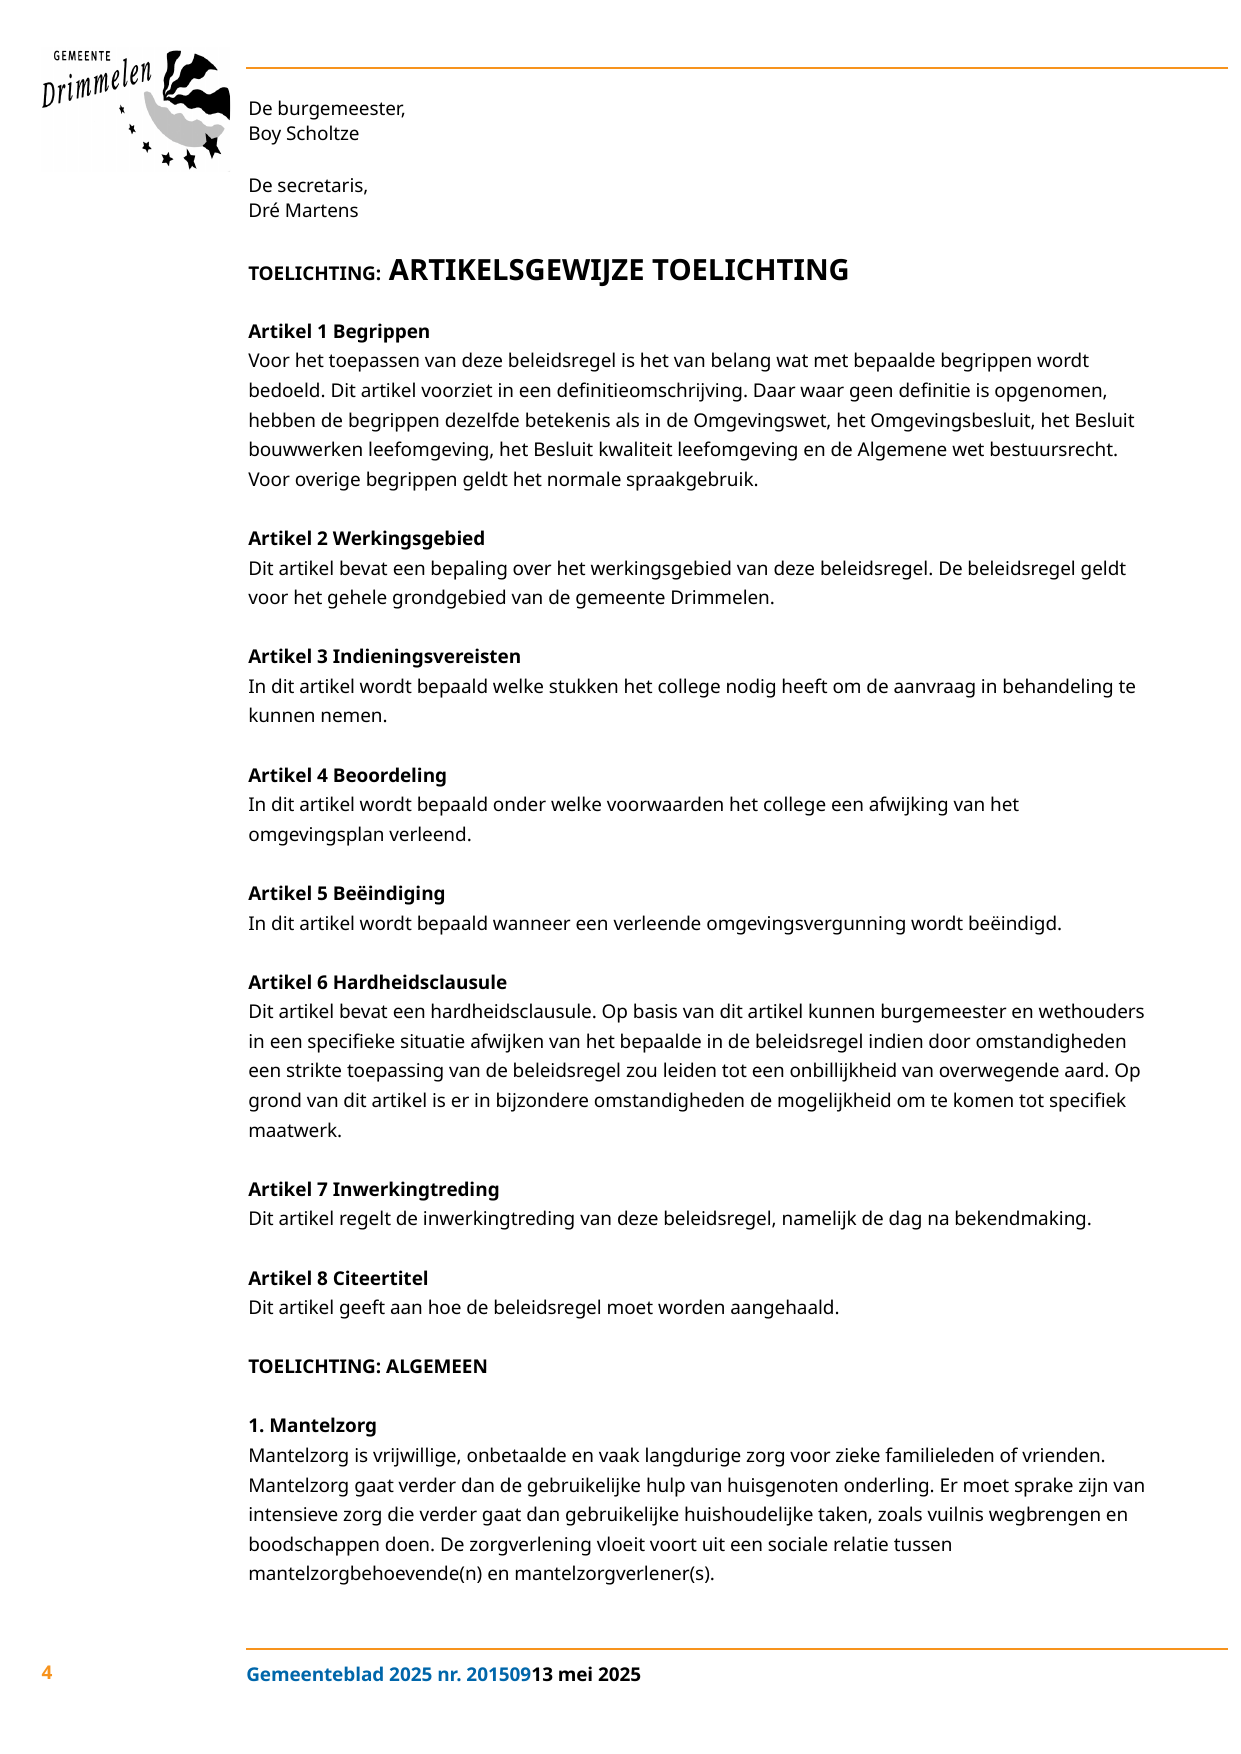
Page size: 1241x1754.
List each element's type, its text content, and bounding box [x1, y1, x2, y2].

text Mantelzorg is vrijwillige, onbetaalde en vaak langdurige zorg voor zieke familieleden of vrienden. Mantelzorg gaat verder dan de gebruikelijke hulp van huisgenoten onderling. Er moet sprake zijn van intensieve zorg die verder gaat dan gebruikelijke huishoudelijke taken, zoals vuilnis wegbrengen en boodschappen doen. De zorgverlening vloeit voort uit een sociale relatie tussen mantelzorgbehoevende(n) en mantelzorgverlener(s). [248, 1442, 1152, 1586]
text Dit artikel bevat een bepaling over het werkingsgebied van deze beleidsregel. De beleidsregel geldt voor het gehele grondgebied van de gemeente Drimmelen. [248, 555, 1152, 610]
text De burgemeester, [248, 95, 1152, 121]
text Artikel 6 Hardheidsclausule [248, 969, 1152, 994]
text TOELICHTING: ARTIKELSGEWIJZE TOELICHTING [248, 249, 1152, 289]
text TOELICHTING: ALGEMEEN [248, 1353, 1152, 1379]
text In dit artikel wordt bepaald onder welke voorwaarden het college een afwijking van het omgevingsplan verleend. [248, 791, 1152, 847]
text Dit artikel regelt de inwerkingtreding van deze beleidsregel, namelijk de dag na bekendmaking. [248, 1206, 1152, 1231]
text Artikel 2 Werkingsgebied [248, 525, 1152, 551]
text Dit artikel geeft aan hoe de beleidsregel moet worden aangehaald. [248, 1294, 1152, 1320]
text Artikel 5 Beëindiging [248, 880, 1152, 906]
text In dit artikel wordt bepaald wanneer een verleende omgevingsvergunning wordt beëindigd. [248, 910, 1152, 935]
text Artikel 4 Beoordeling [248, 762, 1152, 787]
text In dit artikel wordt bepaald welke stukken het college nodig heeft om de aanvraag in behandeling te kunnen nemen. [248, 673, 1152, 728]
text Artikel 3 Indieningsvereisten [248, 643, 1152, 669]
text Voor het toepassen van deze beleidsregel is het van belang wat met bepaalde begrippen wordt bedoeld. Dit artikel voorziet in een definitieomschrijving. Daar waar geen definitie is opgenomen, hebben de begrippen dezelfde betekenis als in de Omgevingswet, het Omgevingsbesluit, het Besluit bouwwerken leefomgeving, het Besluit kwaliteit leefomgeving en de Algemene wet bestuursrecht. Voor overige begrippen geldt het normale spraakgebruik. [248, 348, 1152, 492]
text Dré Martens [248, 198, 1152, 223]
text Boy Scholtze [248, 121, 1152, 146]
text Artikel 8 Citeertitel [248, 1265, 1152, 1290]
text 1. Mantelzorg [248, 1413, 1152, 1438]
text De secretaris, [248, 172, 1152, 198]
text Dit artikel bevat een hardheidsclausule. Op basis van dit artikel kunnen burgemeester en wethouders in een specifieke situatie afwijken van het bepaalde in de beleidsregel indien door omstandigheden een strikte toepassing van de beleidsregel zou leiden tot een onbillijkheid van overwegende aard. Op grond van dit artikel is er in bijzondere omstandigheden de mogelijkheid om te komen tot specifiek maatwerk. [248, 998, 1152, 1142]
picture [41, 47, 231, 172]
text Artikel 1 Begrippen [248, 318, 1152, 344]
text Artikel 7 Inwerkingtreding [248, 1176, 1152, 1202]
